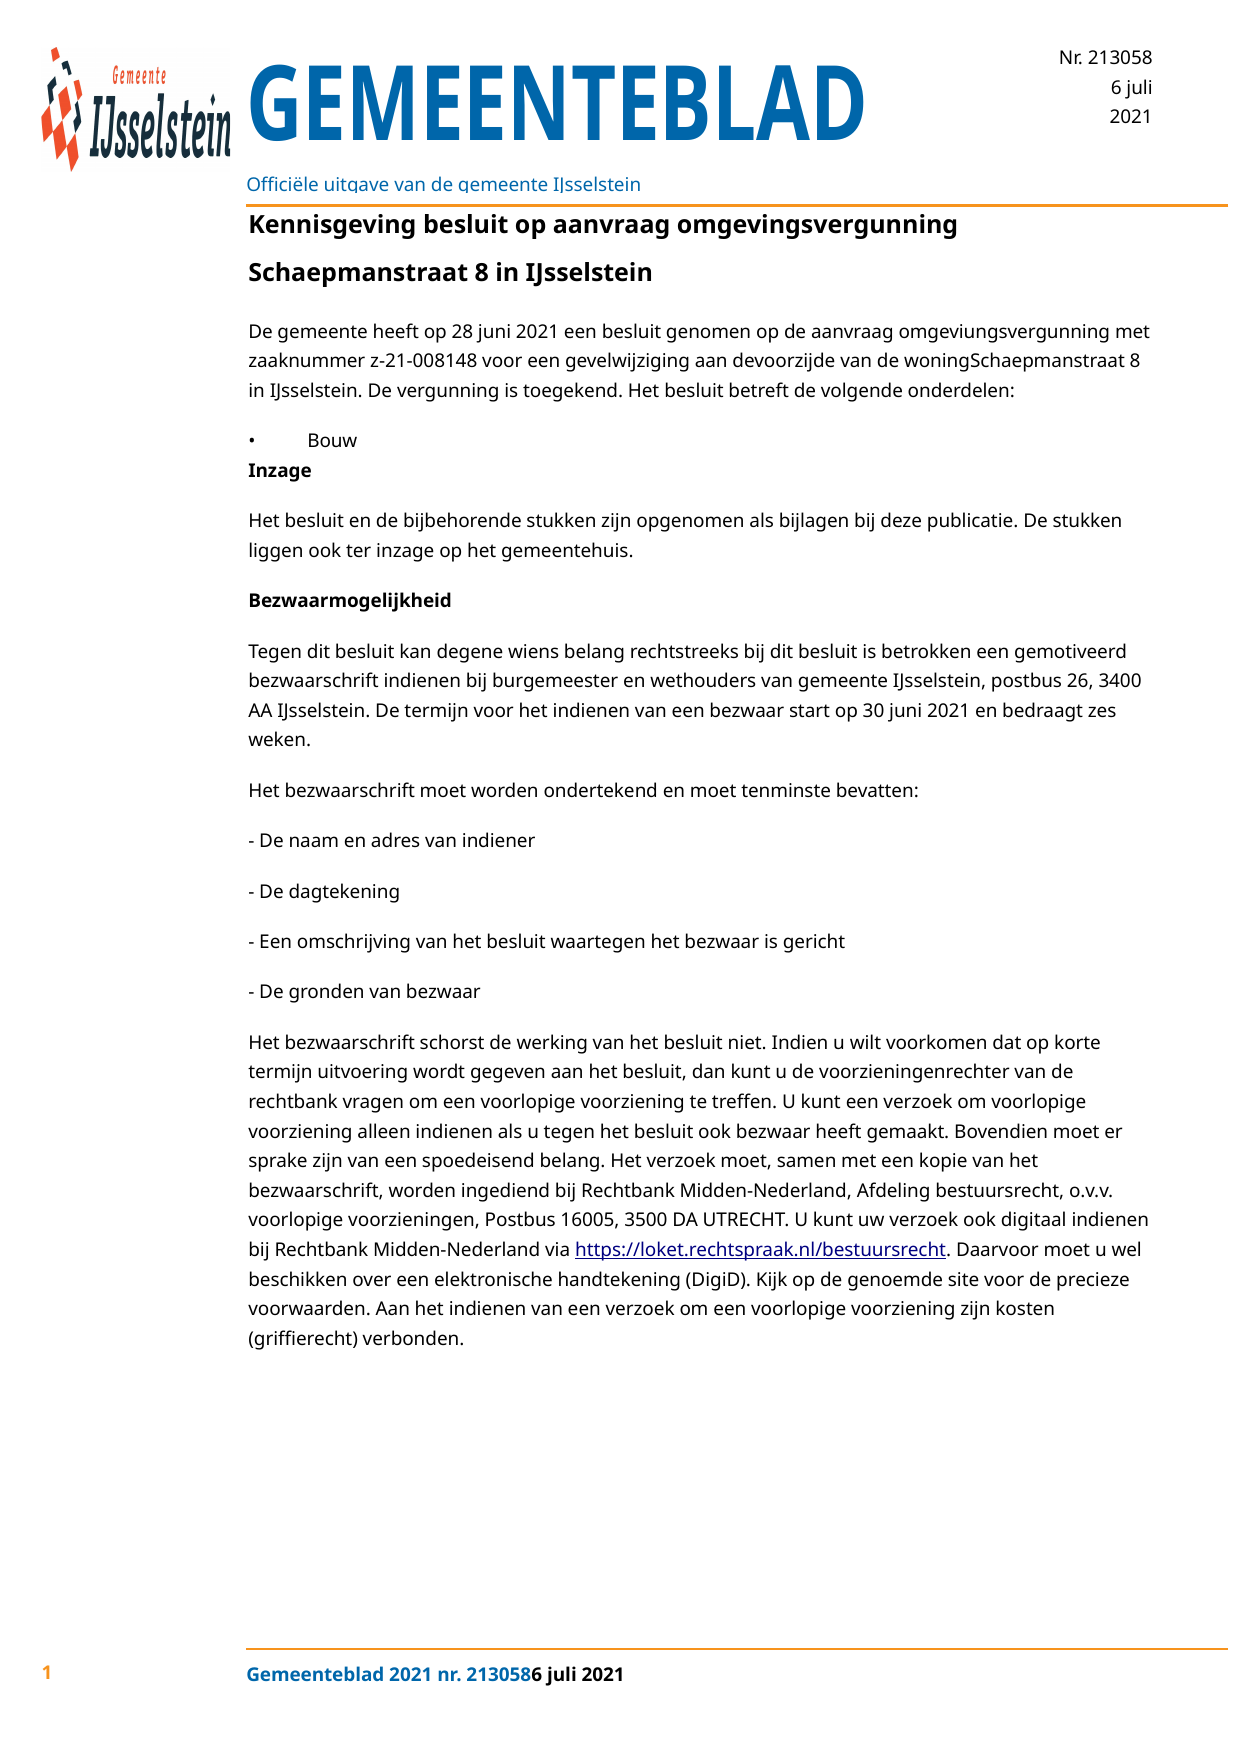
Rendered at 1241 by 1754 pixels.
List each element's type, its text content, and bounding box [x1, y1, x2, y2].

text - De dagtekening [248, 878, 1152, 904]
text Inzage [248, 457, 1152, 483]
text Het besluit en de bijbehorende stukken zijn opgenomen als bijlagen bij deze publicatie. De stukken liggen ook ter inzage op het gemeentehuis. [248, 507, 1152, 563]
text Tegen dit besluit kan degene wiens belang rechtstreeks bij dit besluit is betrokken een gemotiveerd bezwaarschrift indienen bij burgemeester en wethouders van gemeente IJsselstein, postbus 26, 3400 AA IJsselstein. De termijn voor het indienen van een bezwaar start op 30 juni 2021 en bedraagt zes weken. [248, 638, 1152, 752]
text Bezwaarmogelijkheid [248, 587, 1152, 613]
text - Een omschrijving van het besluit waartegen het bezwaar is gericht [248, 928, 1152, 954]
picture [41, 47, 231, 172]
text De gemeente heeft op 28 juni 2021 een besluit genomen op de aanvraag omgeviungsvergunning met zaaknummer z-21-008148 voor een gevelwijziging aan devoorzijde van de woningSchaepmanstraat 8 in IJsselstein. De vergunning is toegekend. Het besluit betreft de volgende onderdelen: [248, 318, 1152, 403]
list Bouw [248, 427, 1152, 453]
text Het bezwaarschrift schorst de werking van het besluit niet. Indien u wilt voorkomen dat op korte termijn uitvoering wordt gegeven aan het besluit, dan kunt u de voorzieningenrechter van de rechtbank vragen om een voorlopige voorziening te treffen. U kunt een verzoek om voorlopige voorziening alleen indienen als u tegen het besluit ook bezwaar heeft gemaakt. Bovendien moet er sprake zijn van een spoedeisend belang. Het verzoek moet, samen met een kopie van het bezwaarschrift, worden ingediend bij Rechtbank Midden-Nederland, Afdeling bestuursrecht, o.v.v. voorlopige voorzieningen, Postbus 16005, 3500 DA UTRECHT. U kunt uw verzoek ook digitaal indienen bij Rechtbank Midden-Nederland via https://loket.rechtspraak.nl/bestuursrecht. Daarvoor moet u wel beschikken over een elektronische handtekening (DigiD). Kijk op de genoemde site voor de precieze voorwaarden. Aan het indienen van een verzoek om een voorlopige voorziening zijn kosten (griffierecht) verbonden. [248, 1029, 1152, 1351]
text Het bezwaarschrift moet worden ondertekend en moet tenminste bevatten: [248, 777, 1152, 803]
text Kennisgeving besluit op aanvraag omgevingsvergunning Schaepmanstraat 8 in IJsselstein [248, 207, 1152, 288]
text - De gronden van bezwaar [248, 979, 1152, 1004]
text - De naam en adres van indiener [248, 827, 1152, 853]
